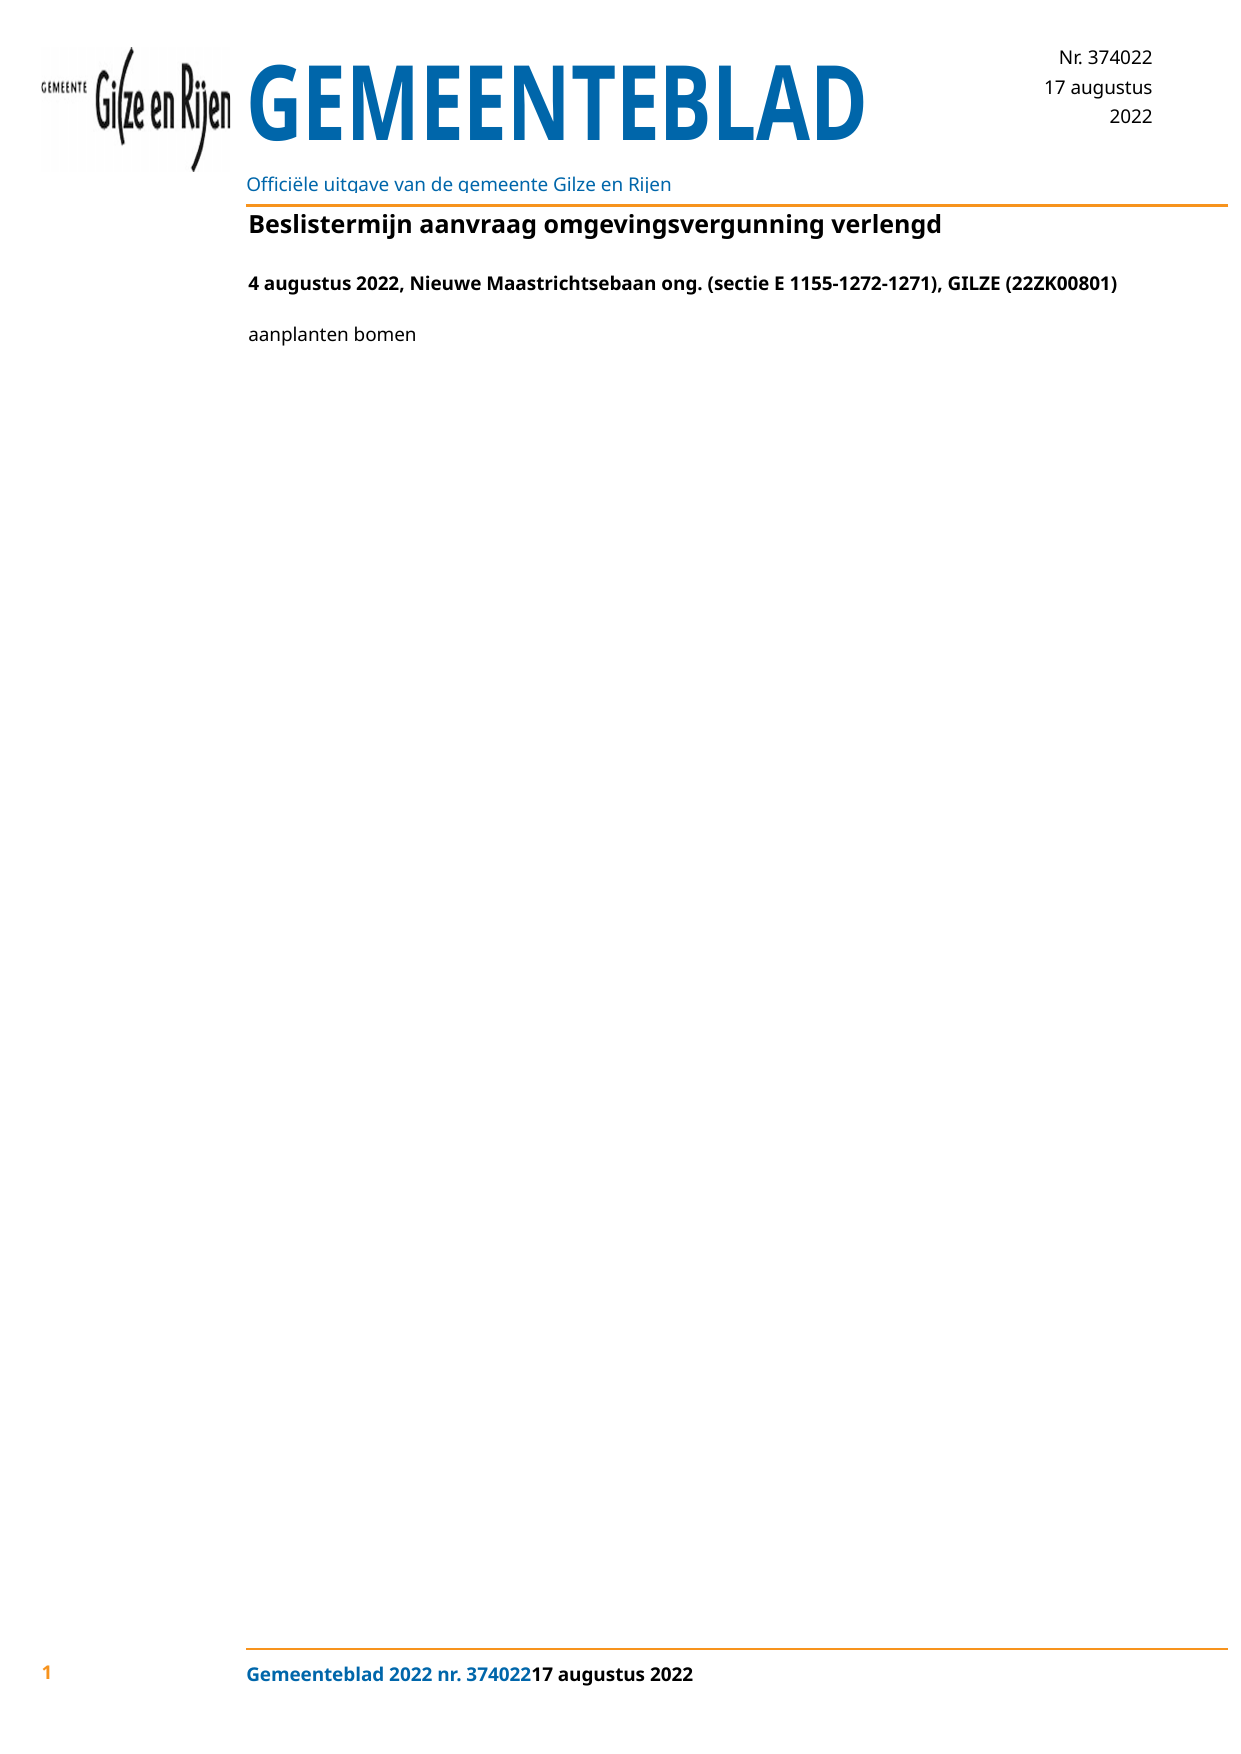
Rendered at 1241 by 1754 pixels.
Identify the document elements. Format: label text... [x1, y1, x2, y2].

text Beslistermijn aanvraag omgevingsvergunning verlengd [248, 207, 1152, 241]
picture [41, 47, 231, 172]
text 4 augustus 2022, Nieuwe Maastrichtsebaan ong. (sectie E 1155-1272-1271), GILZE (22ZK00801) [248, 270, 1152, 296]
text aanplanten bomen [248, 321, 1152, 346]
